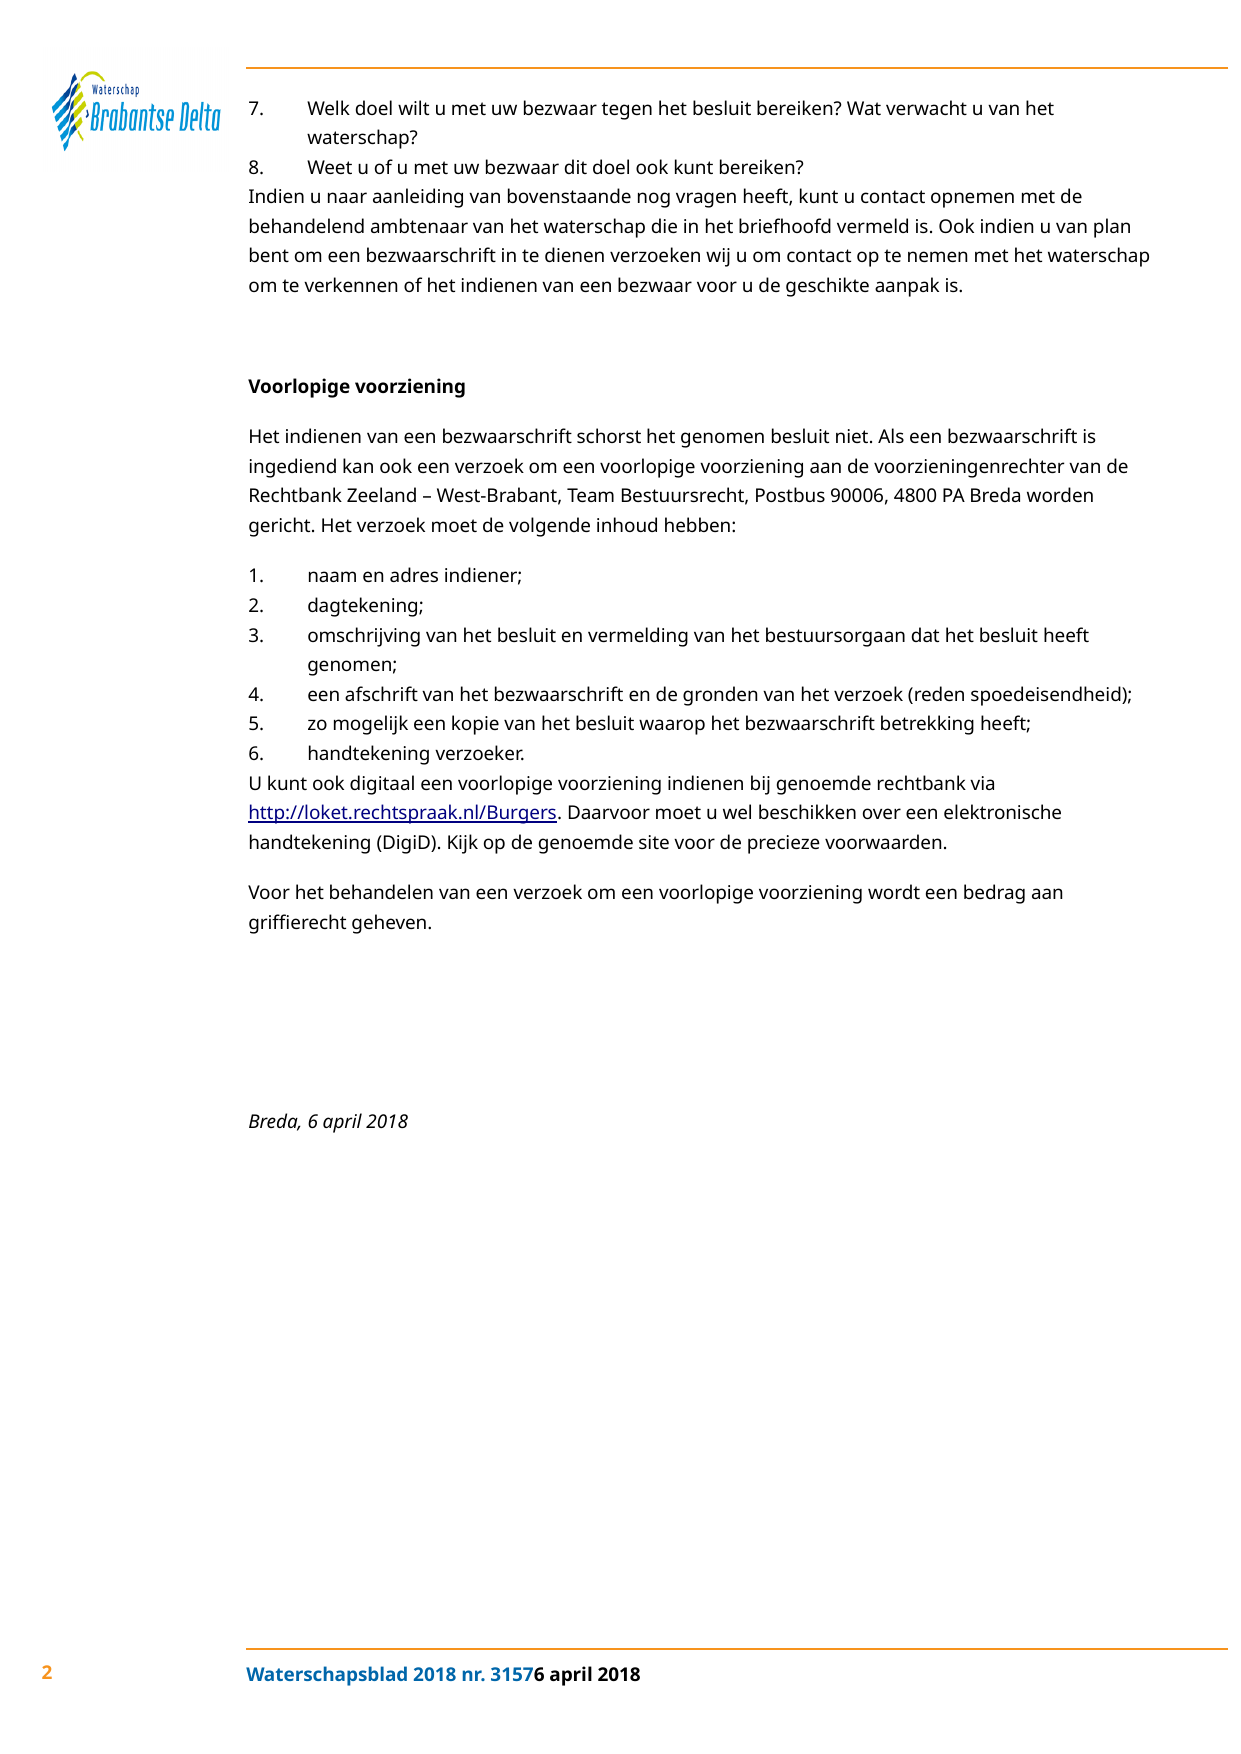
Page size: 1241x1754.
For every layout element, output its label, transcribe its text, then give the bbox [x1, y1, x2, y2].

picture [41, 47, 231, 172]
text Breda, 6 april 2018 [248, 1108, 1152, 1134]
list zo mogelijk een kopie van het besluit waarop het bezwaarschrift betrekking heeft; [248, 711, 1152, 736]
list handtekening verzoeker. [248, 740, 1152, 766]
text Indien u naar aanleiding van bovenstaande nog vragen heeft, kunt u contact opnemen met de behandelend ambtenaar van het waterschap die in het briefhoofd vermeld is. Ook indien u van plan bent om een bezwaarschrift in te dienen verzoeken wij u om contact op te nemen met het waterschap om te verkennen of het indienen van een bezwaar voor u de geschikte aanpak is. [248, 183, 1152, 298]
list Weet u of u met uw bezwaar dit doel ook kunt bereiken? [248, 154, 1152, 180]
list naam en adres indiener; [248, 563, 1152, 588]
text Voor het behandelen van een verzoek om een voorlopige voorziening wordt een bedrag aan griffierecht geheven. [248, 879, 1152, 935]
text Voorlopige voorziening [248, 373, 1152, 399]
list een afschrift van het bezwaarschrift en de gronden van het verzoek (reden spoedeisendheid); [248, 681, 1152, 707]
text Het indienen van een bezwaarschrift schorst het genomen besluit niet. Als een bezwaarschrift is ingediend kan ook een verzoek om een voorlopige voorziening aan de voorzieningenrechter van de Rechtbank Zeeland – West-Brabant, Team Bestuursrecht, Postbus 90006, 4800 PA Breda worden gericht. Het verzoek moet de volgende inhoud hebben: [248, 423, 1152, 538]
list omschrijving van het besluit en vermelding van het bestuursorgaan dat het besluit heeft genomen; [248, 622, 1152, 677]
list dagtekening; [248, 592, 1152, 618]
text U kunt ook digitaal een voorlopige voorziening indienen bij genoemde rechtbank via http://loket.rechtspraak.nl/Burgers. Daarvoor moet u wel beschikken over een elektronische handtekening (DigiD). Kijk op de genoemde site voor de precieze voorwaarden. [248, 770, 1152, 855]
list Welk doel wilt u met uw bezwaar tegen het besluit bereiken? Wat verwacht u van het waterschap? [248, 95, 1152, 150]
